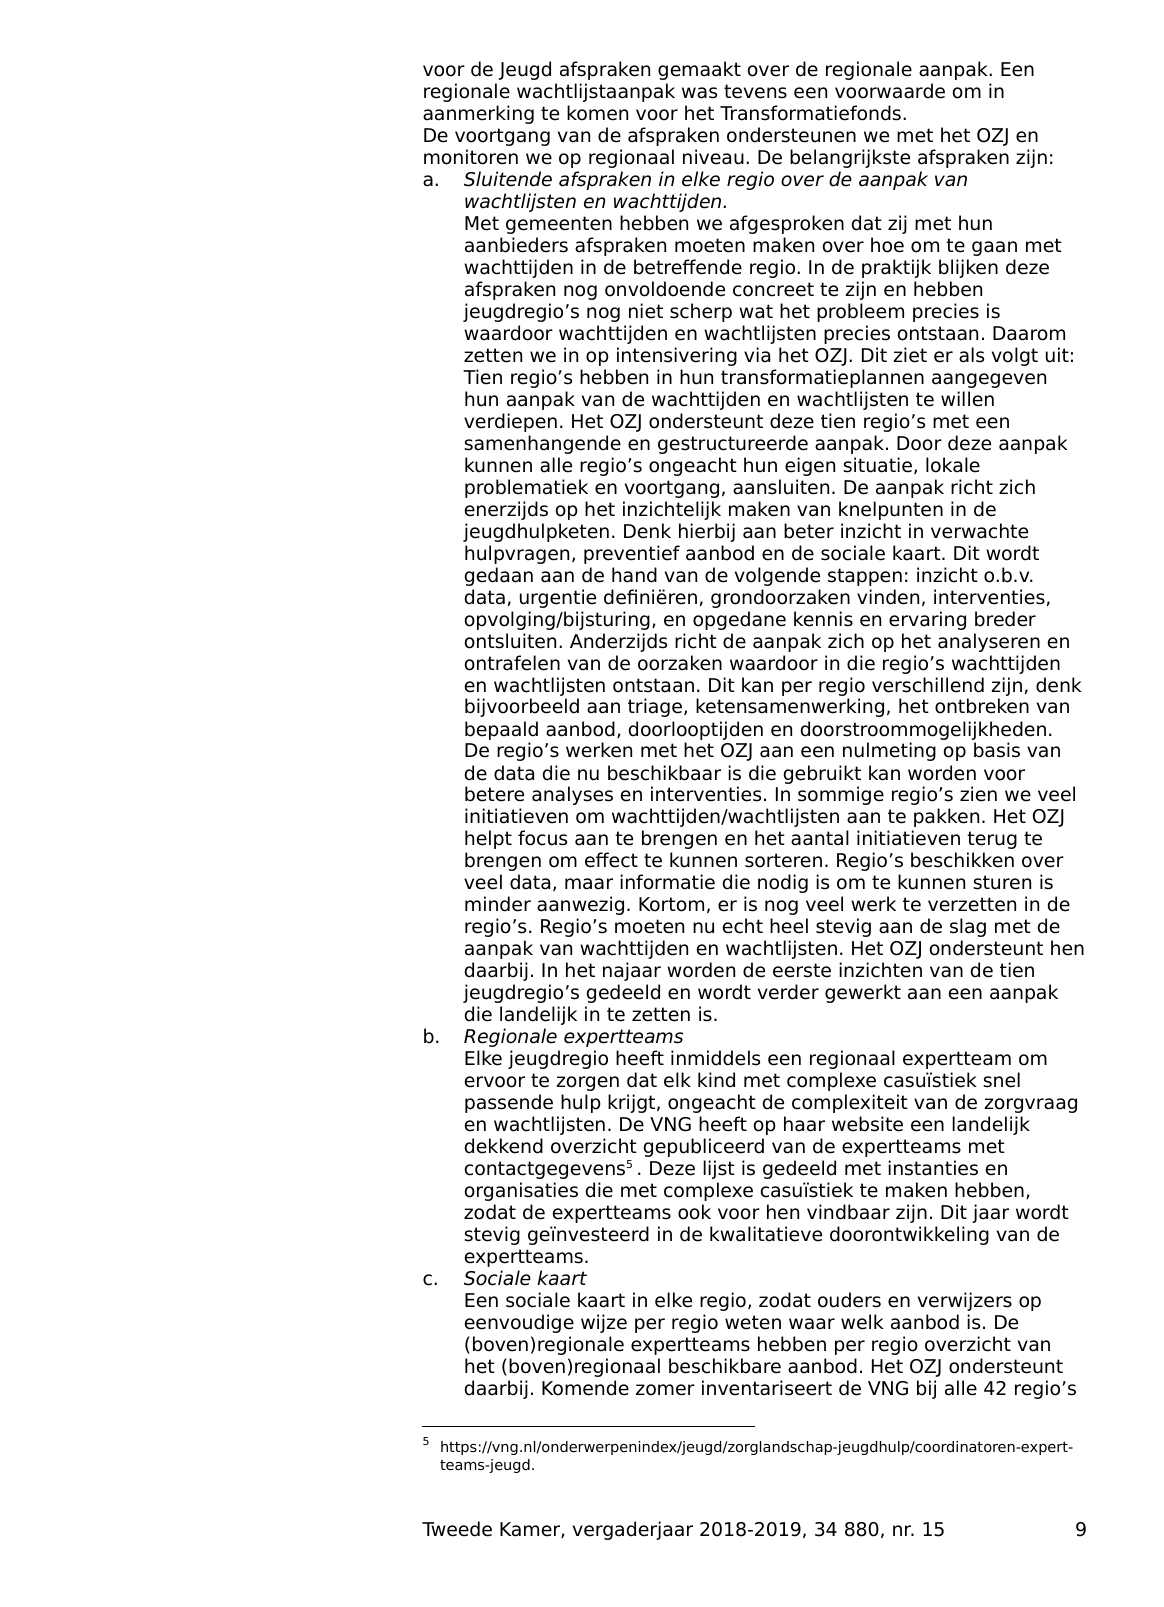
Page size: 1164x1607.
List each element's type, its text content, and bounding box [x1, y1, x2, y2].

text a. Sluitende afspraken in elke regio over de aanpak van wachtlijsten en wachttijden. [422, 169, 1087, 213]
text De voortgang van de afspraken ondersteunen we met het OZJ en monitoren we op regionaal niveau. De belangrijkste afspraken zijn: [422, 125, 1087, 169]
text Elke jeugdregio heeft inmiddels een regionaal expertteam om ervoor te zorgen dat elk kind met complexe casuïstiek snel passende hulp krijgt, ongeacht de complexiteit van de zorgvraag en wachtlijsten. De VNG heeft op haar website een landelijk dekkend overzicht gepubliceerd van de expertteams met contactgegevens. Deze lijst is gedeeld met instanties en organisaties die met complexe casuïstiek te maken hebben, zodat de expertteams ook voor hen vindbaar zijn. Dit jaar wordt stevig geïnvesteerd in de kwalitatieve doorontwikkeling van de expertteams. [464, 1048, 1087, 1268]
text De regio’s werken met het OZJ aan een nulmeting op basis van de data die nu beschikbaar is die gebruikt kan worden voor betere analyses en interventies. In sommige regio’s zien we veel initiatieven om wachttijden/wachtlijsten aan te pakken. Het OZJ helpt focus aan te brengen en het aantal initiatieven terug te brengen om effect te kunnen sorteren. Regio’s beschikken over veel data, maar informatie die nodig is om te kunnen sturen is minder aanwezig. Kortom, er is nog veel werk te verzetten in de regio’s. Regio’s moeten nu echt heel stevig aan de slag met de aanpak van wachttijden en wachtlijsten. Het OZJ ondersteunt hen daarbij. In het najaar worden de eerste inzichten van de tien jeugdregio’s gedeeld en wordt verder gewerkt aan een aanpak die landelijk in te zetten is. [464, 740, 1087, 1026]
text c. Sociale kaart [422, 1268, 1087, 1290]
text Tien regio’s hebben in hun transformatieplannen aangegeven hun aanpak van de wachttijden en wachtlijsten te willen verdiepen. Het OZJ ondersteunt deze tien regio’s met een samenhangende en gestructureerde aanpak. Door deze aanpak kunnen alle regio’s ongeacht hun eigen situatie, lokale problematiek en voortgang, aansluiten. De aanpak richt zich enerzijds op het inzichtelijk maken van knelpunten in de jeugdhulpketen. Denk hierbij aan beter inzicht in verwachte hulpvragen, preventief aanbod en de sociale kaart. Dit wordt gedaan aan de hand van de volgende stappen: inzicht o.b.v. data, urgentie definiëren, grondoorzaken vinden, interventies, opvolging/bijsturing, en opgedane kennis en ervaring breder ontsluiten. Anderzijds richt de aanpak zich op het analyseren en ontrafelen van de oorzaken waardoor in die regio’s wachttijden en wachtlijsten ontstaan. Dit kan per regio verschillend zijn, denk bijvoorbeeld aan triage, ketensamenwerking, het ontbreken van bepaald aanbod, doorlooptijden en doorstroommogelijkheden. [464, 367, 1087, 740]
text https://vng.nl/onderwerpenindex/jeugd/zorglandschap-jeugdhulp/coordinatoren-expert-teams-jeugd. [422, 1435, 1087, 1474]
text b. Regionale expertteams [422, 1026, 1087, 1048]
text Een sociale kaart in elke regio, zodat ouders en verwijzers op eenvoudige wijze per regio weten waar welk aanbod is. De (boven)regionale expertteams hebben per regio overzicht van het (boven)regionaal beschikbare aanbod. Het OZJ ondersteunt daarbij. Komende zomer inventariseert de VNG bij alle 42 regio’s [464, 1290, 1087, 1400]
text Met gemeenten hebben we afgesproken dat zij met hun aanbieders afspraken moeten maken over hoe om te gaan met wachttijden in de betreffende regio. In de praktijk blijken deze afspraken nog onvoldoende concreet te zijn en hebben jeugdregio’s nog niet scherp wat het probleem precies is waardoor wachttijden en wachtlijsten precies ontstaan. Daarom zetten we in op intensivering via het OZJ. Dit ziet er als volgt uit: [464, 213, 1087, 367]
text voor de Jeugd afspraken gemaakt over de regionale aanpak. Een regionale wachtlijstaanpak was tevens een voorwaarde om in aanmerking te komen voor het Transformatiefonds. [422, 59, 1087, 125]
